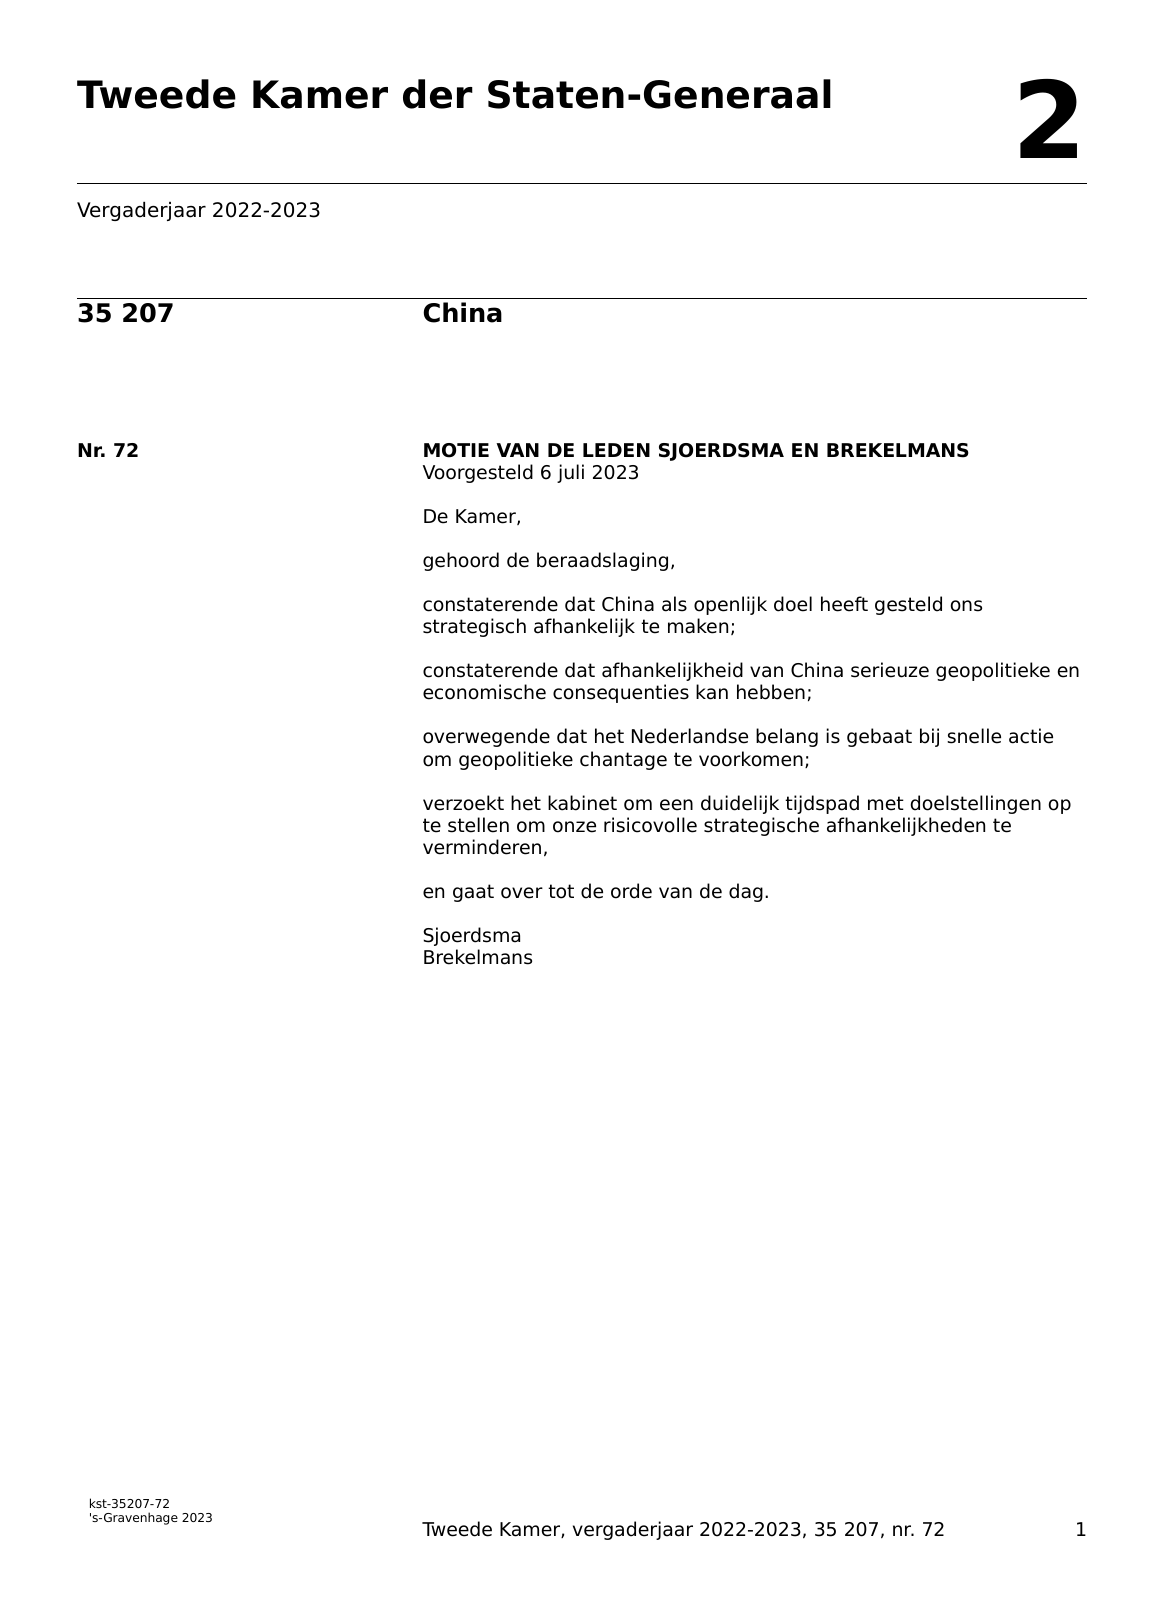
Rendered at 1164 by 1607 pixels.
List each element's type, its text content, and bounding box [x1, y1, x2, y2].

text constaterende dat China als openlijk doel heeft gesteld ons strategisch afhankelijk te maken; [422, 594, 1087, 638]
table_header Tweede Kamer der Staten-Generaal [77, 59, 886, 183]
subtitle Nr. 72 MOTIE VAN DE LEDEN SJOERDSMA EN BREKELMANS [77, 440, 1087, 462]
text kst-35207-72 [88, 1497, 323, 1511]
subtitle 35 207 China [77, 299, 1087, 329]
text 's-Gravenhage 2023 [88, 1511, 323, 1525]
text Voorgesteld 6 juli 2023 [422, 462, 1087, 484]
table_cell Vergaderjaar 2022-2023 [77, 184, 1087, 298]
text De Kamer, [422, 506, 1087, 528]
text constaterende dat afhankelijkheid van China serieuze geopolitieke en economische consequenties kan hebben; [422, 660, 1087, 704]
text Brekelmans [422, 947, 1087, 969]
table_header 2 [886, 59, 1087, 183]
text gehoord de beraadslaging, [422, 550, 1087, 572]
text en gaat over tot de orde van de dag. [422, 881, 1087, 903]
text overwegende dat het Nederlandse belang is gebaat bij snelle actie om geopolitieke chantage te voorkomen; [422, 726, 1087, 770]
text Sjoerdsma [422, 925, 1087, 947]
text verzoekt het kabinet om een duidelijk tijdspad met doelstellingen op te stellen om onze risicovolle strategische afhankelijkheden te verminderen, [422, 793, 1087, 858]
